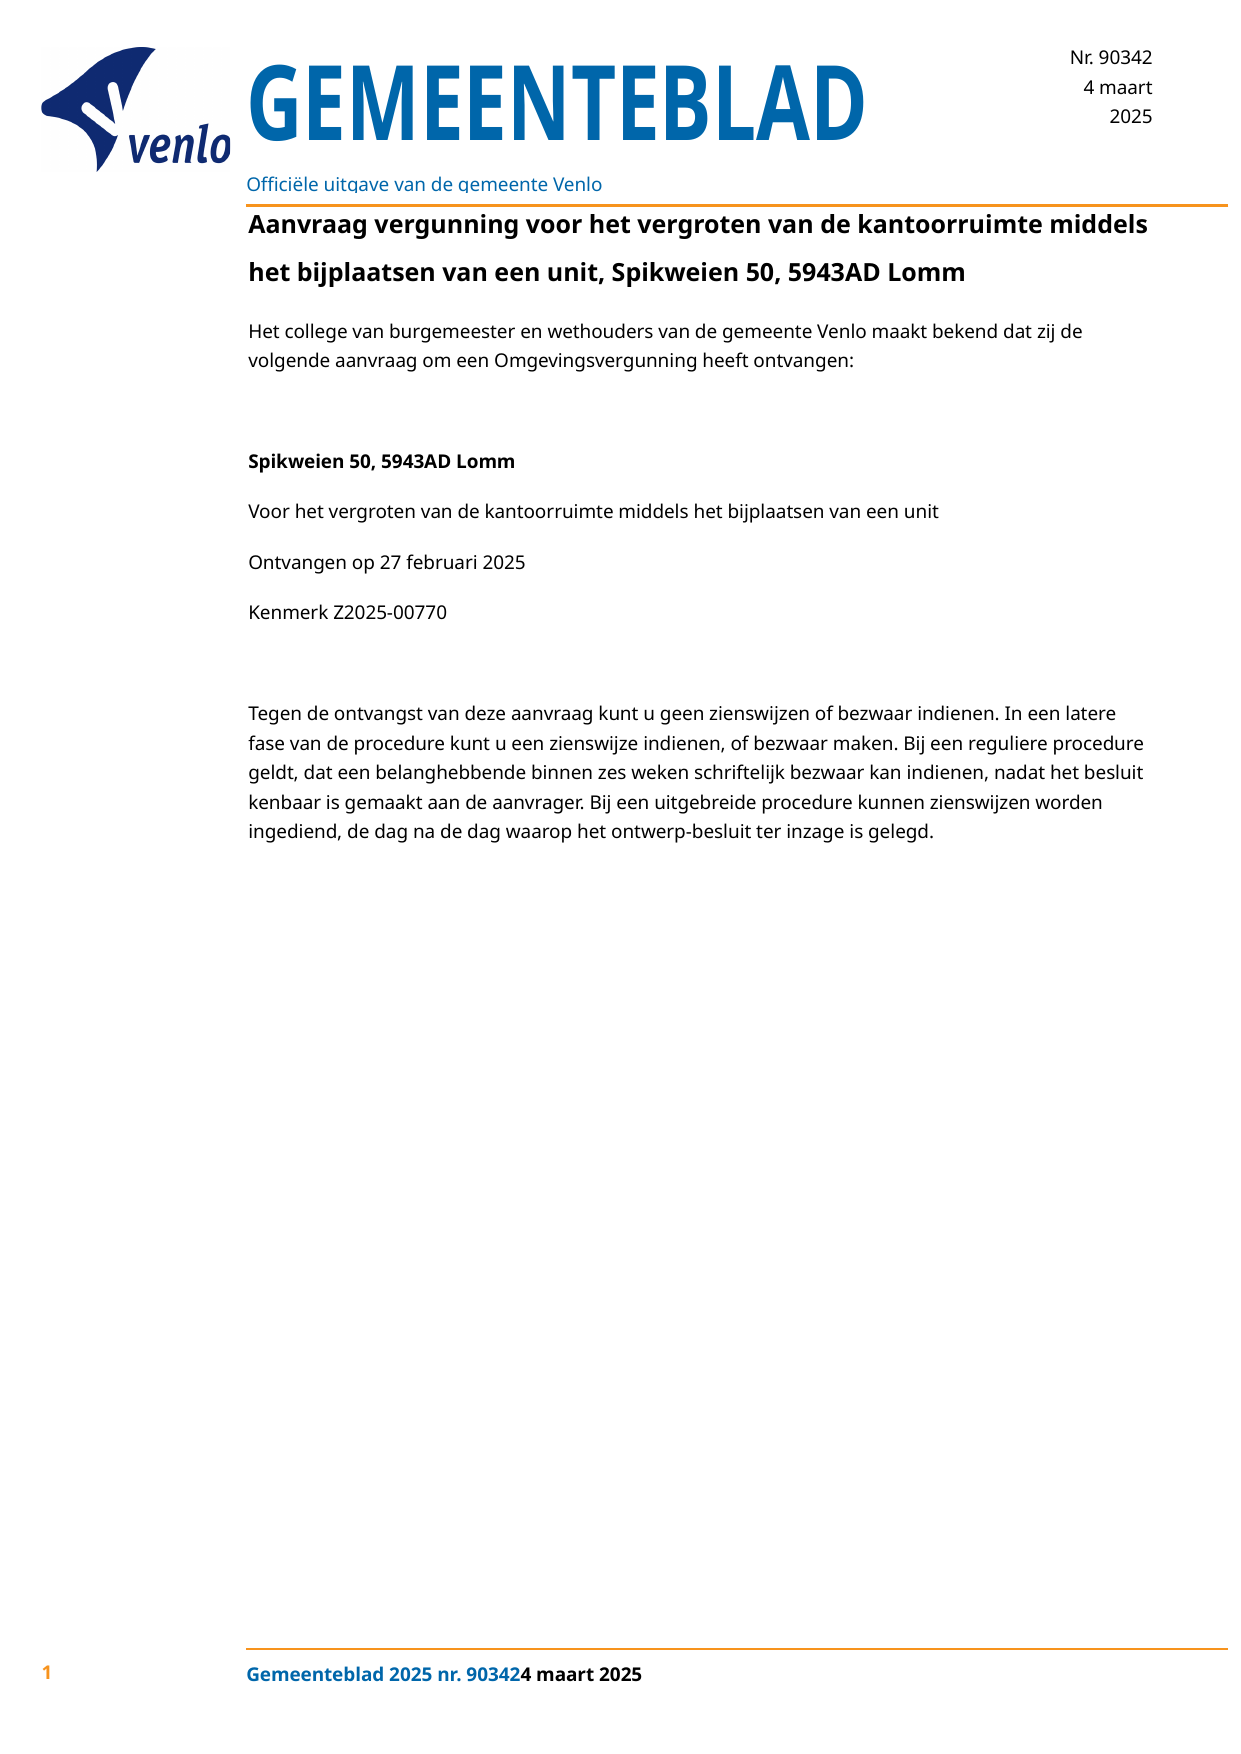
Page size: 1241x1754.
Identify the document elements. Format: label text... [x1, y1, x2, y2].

text Aanvraag vergunning voor het vergroten van de kantoorruimte middels het bijplaatsen van een unit, Spikweien 50, 5943AD Lomm [248, 207, 1152, 288]
text Ontvangen op 27 februari 2025 [248, 549, 1152, 575]
text Voor het vergroten van de kantoorruimte middels het bijplaatsen van een unit [248, 499, 1152, 524]
text Kenmerk Z2025-00770 [248, 599, 1152, 625]
text Het college van burgemeester en wethouders van de gemeente Venlo maakt bekend dat zij de volgende aanvraag om een Omgevingsvergunning heeft ontvangen: [248, 318, 1152, 373]
picture [41, 47, 231, 172]
text Tegen de ontvangst van deze aanvraag kunt u geen zienswijzen of bezwaar indienen. In een latere fase van de procedure kunt u een zienswijze indienen, of bezwaar maken. Bij een reguliere procedure geldt, dat een belanghebbende binnen zes weken schriftelijk bezwaar kan indienen, nadat het besluit kenbaar is gemaakt aan de aanvrager. Bij een uitgebreide procedure kunnen zienswijzen worden ingediend, de dag na de dag waarop het ontwerp-besluit ter inzage is gelegd. [248, 700, 1152, 844]
text Spikweien 50, 5943AD Lomm [248, 448, 1152, 474]
